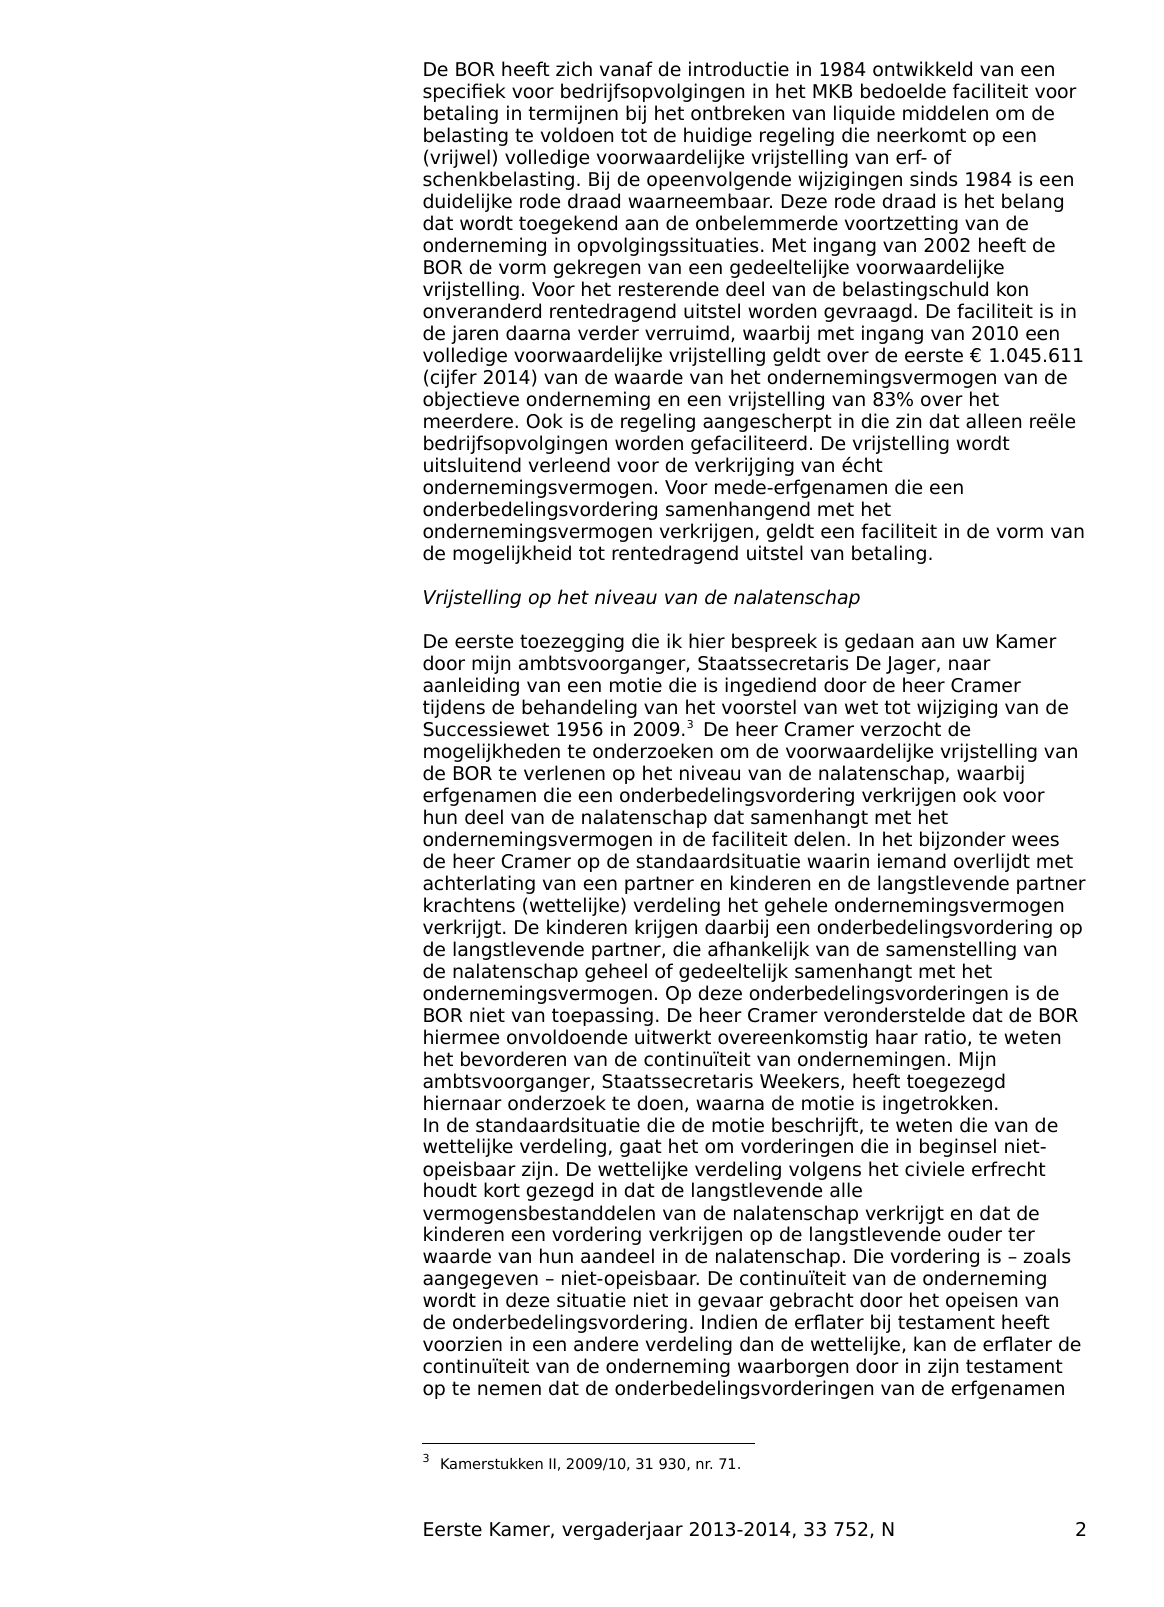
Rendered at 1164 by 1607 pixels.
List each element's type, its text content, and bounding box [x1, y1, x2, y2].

subtitle Vrijstelling op het niveau van de nalatenschap [422, 587, 1087, 609]
text De BOR heeft zich vanaf de introductie in 1984 ontwikkeld van een specifiek voor bedrijfsopvolgingen in het MKB bedoelde faciliteit voor betaling in termijnen bij het ontbreken van liquide middelen om de belasting te voldoen tot de huidige regeling die neerkomt op een (vrijwel) volledige voorwaardelijke vrijstelling van erf- of schenkbelasting. Bij de opeenvolgende wijzigingen sinds 1984 is een duidelijke rode draad waarneembaar. Deze rode draad is het belang dat wordt toegekend aan de onbelemmerde voortzetting van de onderneming in opvolgingssituaties. Met ingang van 2002 heeft de BOR de vorm gekregen van een gedeeltelijke voorwaardelijke vrijstelling. Voor het resterende deel van de belastingschuld kon onveranderd rentedragend uitstel worden gevraagd. De faciliteit is in de jaren daarna verder verruimd, waarbij met ingang van 2010 een volledige voorwaardelijke vrijstelling geldt over de eerste € 1.045.611 (cijfer 2014) van de waarde van het ondernemingsvermogen van de objectieve onderneming en een vrijstelling van 83% over het meerdere. Ook is de regeling aangescherpt in die zin dat alleen reële bedrijfsopvolgingen worden gefaciliteerd. De vrijstelling wordt uitsluitend verleend voor de verkrijging van écht ondernemingsvermogen. Voor mede-erfgenamen die een onderbedelingsvordering samenhangend met het ondernemingsvermogen verkrijgen, geldt een faciliteit in de vorm van de mogelijkheid tot rentedragend uitstel van betaling. [422, 59, 1087, 564]
text De eerste toezegging die ik hier bespreek is gedaan aan uw Kamer door mijn ambtsvoorganger, Staatssecretaris De Jager, naar aanleiding van een motie die is ingediend door de heer Cramer tijdens de behandeling van het voorstel van wet tot wijziging van de Successiewet 1956 in 2009. De heer Cramer verzocht de mogelijkheden te onderzoeken om de voorwaardelijke vrijstelling van de BOR te verlenen op het niveau van de nalatenschap, waarbij erfgenamen die een onderbedelingsvordering verkrijgen ook voor hun deel van de nalatenschap dat samenhangt met het ondernemingsvermogen in de faciliteit delen. In het bijzonder wees de heer Cramer op de standaardsituatie waarin iemand overlijdt met achterlating van een partner en kinderen en de langstlevende partner krachtens (wettelijke) verdeling het gehele ondernemingsvermogen verkrijgt. De kinderen krijgen daarbij een onderbedelingsvordering op de langstlevende partner, die afhankelijk van de samenstelling van de nalatenschap geheel of gedeeltelijk samenhangt met het ondernemingsvermogen. Op deze onderbedelingsvorderingen is de BOR niet van toepassing. De heer Cramer veronderstelde dat de BOR hiermee onvoldoende uitwerkt overeenkomstig haar ratio, te weten het bevorderen van de continuïteit van ondernemingen. Mijn ambtsvoorganger, Staatssecretaris Weekers, heeft toegezegd hiernaar onderzoek te doen, waarna de motie is ingetrokken. [422, 631, 1087, 1114]
text In de standaardsituatie die de motie beschrijft, te weten die van de wettelijke verdeling, gaat het om vorderingen die in beginsel niet-opeisbaar zijn. De wettelijke verdeling volgens het civiele erfrecht houdt kort gezegd in dat de langstlevende alle vermogensbestanddelen van de nalatenschap verkrijgt en dat de kinderen een vordering verkrijgen op de langstlevende ouder ter waarde van hun aandeel in de nalatenschap. Die vordering is – zoals aangegeven – niet-opeisbaar. De continuïteit van de onderneming wordt in deze situatie niet in gevaar gebracht door het opeisen van de onderbedelingsvordering. Indien de erflater bij testament heeft voorzien in een andere verdeling dan de wettelijke, kan de erflater de continuïteit van de onderneming waarborgen door in zijn testament op te nemen dat de onderbedelingsvorderingen van de erfgenamen [422, 1114, 1087, 1400]
text Kamerstukken II, 2009/10, 31 930, nr. 71. [422, 1452, 1087, 1474]
